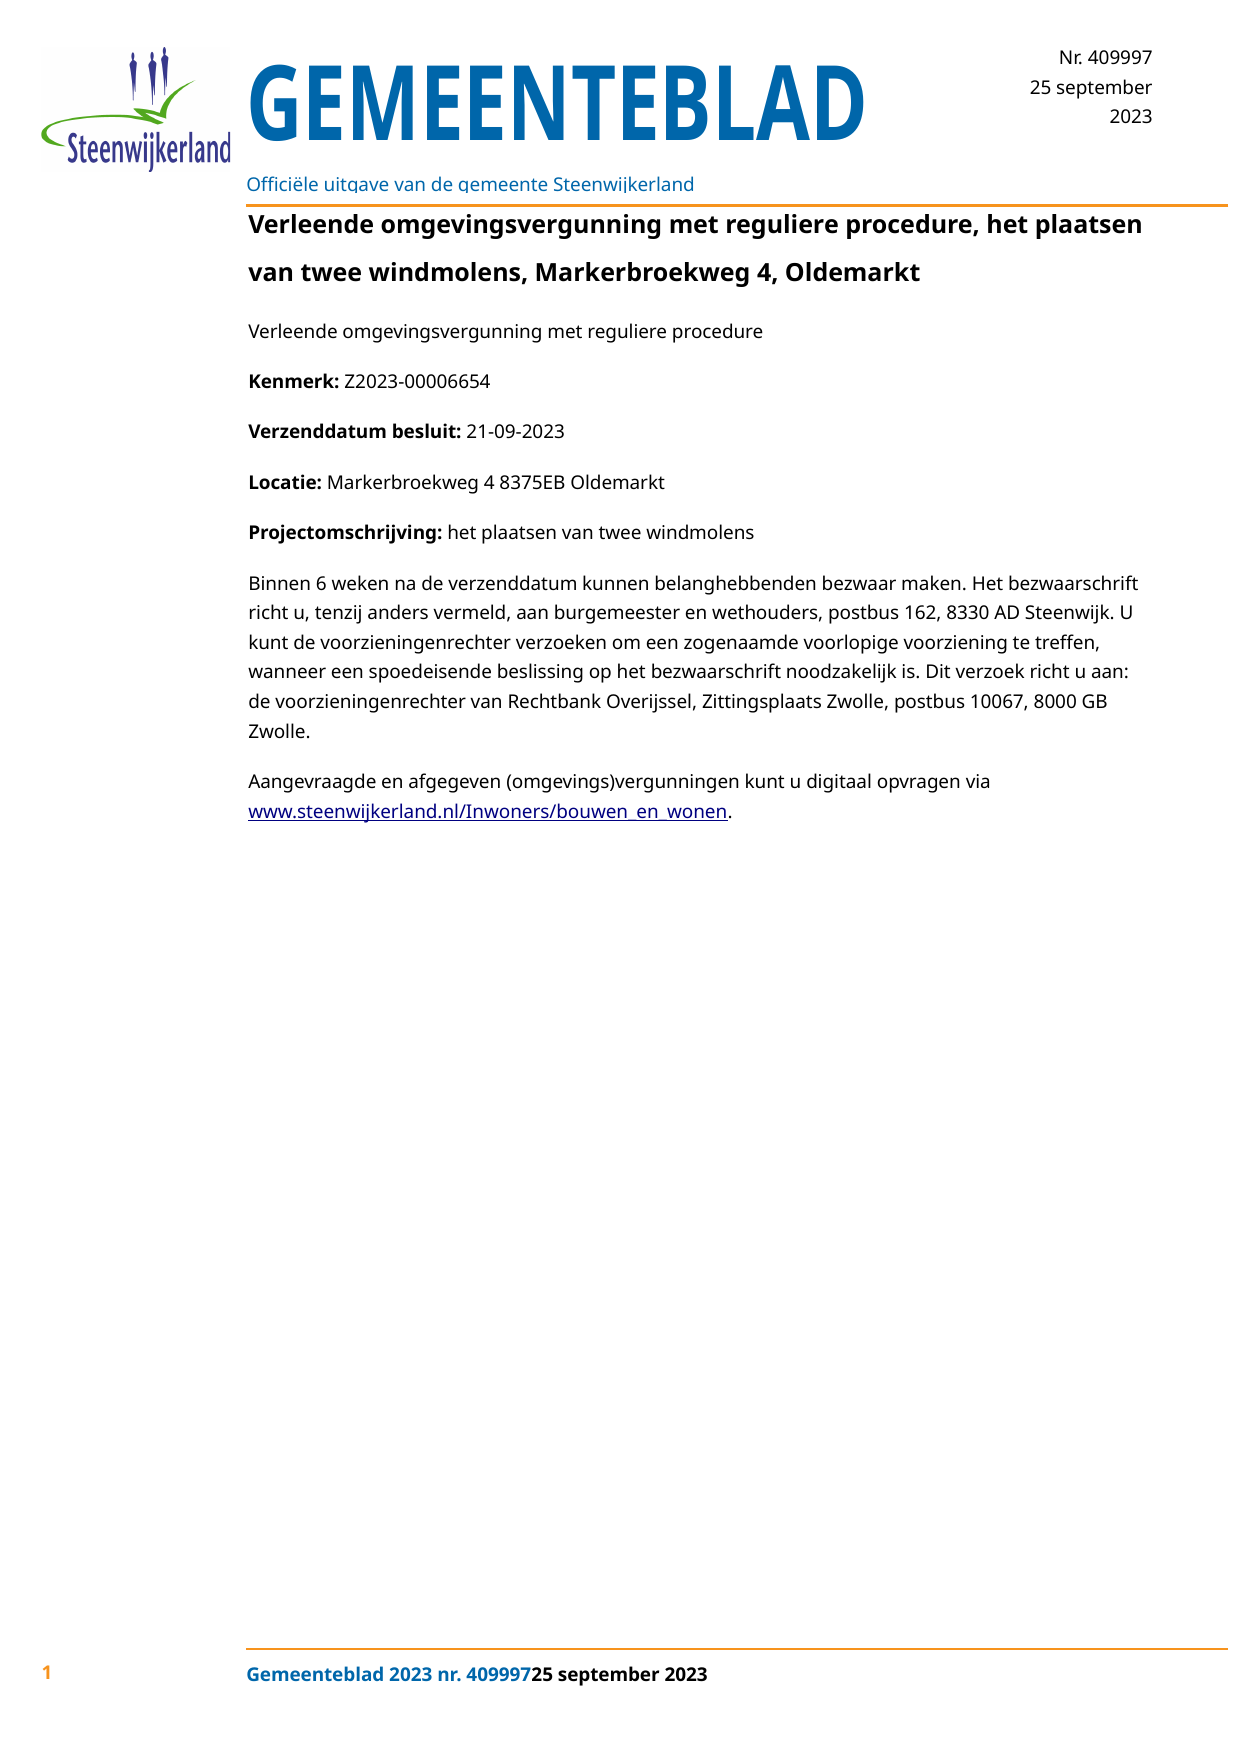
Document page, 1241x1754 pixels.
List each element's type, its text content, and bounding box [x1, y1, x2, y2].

text Verleende omgevingsvergunning met reguliere procedure, het plaatsen van twee windmolens, Markerbroekweg 4, Oldemarkt [248, 207, 1152, 288]
text Locatie: Markerbroekweg 4 8375EB Oldemarkt [248, 469, 1152, 495]
text Verzenddatum besluit: 21-09-2023 [248, 419, 1152, 444]
text Kenmerk: Z2023-00006654 [248, 368, 1152, 394]
picture [41, 47, 231, 172]
text Aangevraagde en afgegeven (omgevings)vergunningen kunt u digitaal opvragen via www.steenwijkerland.nl/Inwoners/bouwen_en_wonen. [248, 768, 1152, 824]
text Binnen 6 weken na de verzenddatum kunnen belanghebbenden bezwaar maken. Het bezwaarschrift richt u, tenzij anders vermeld, aan burgemeester en wethouders, postbus 162, 8330 AD Steenwijk. U kunt de voorzieningenrechter verzoeken om een zogenaamde voorlopige voorziening te treffen, wanneer een spoedeisende beslissing op het bezwaarschrift noodzakelijk is. Dit verzoek richt u aan: de voorzieningenrechter van Rechtbank Overijssel, Zittingsplaats Zwolle, postbus 10067, 8000 GB Zwolle. [248, 570, 1152, 744]
text Verleende omgevingsvergunning met reguliere procedure [248, 318, 1152, 344]
text Projectomschrijving: het plaatsen van twee windmolens [248, 519, 1152, 545]
